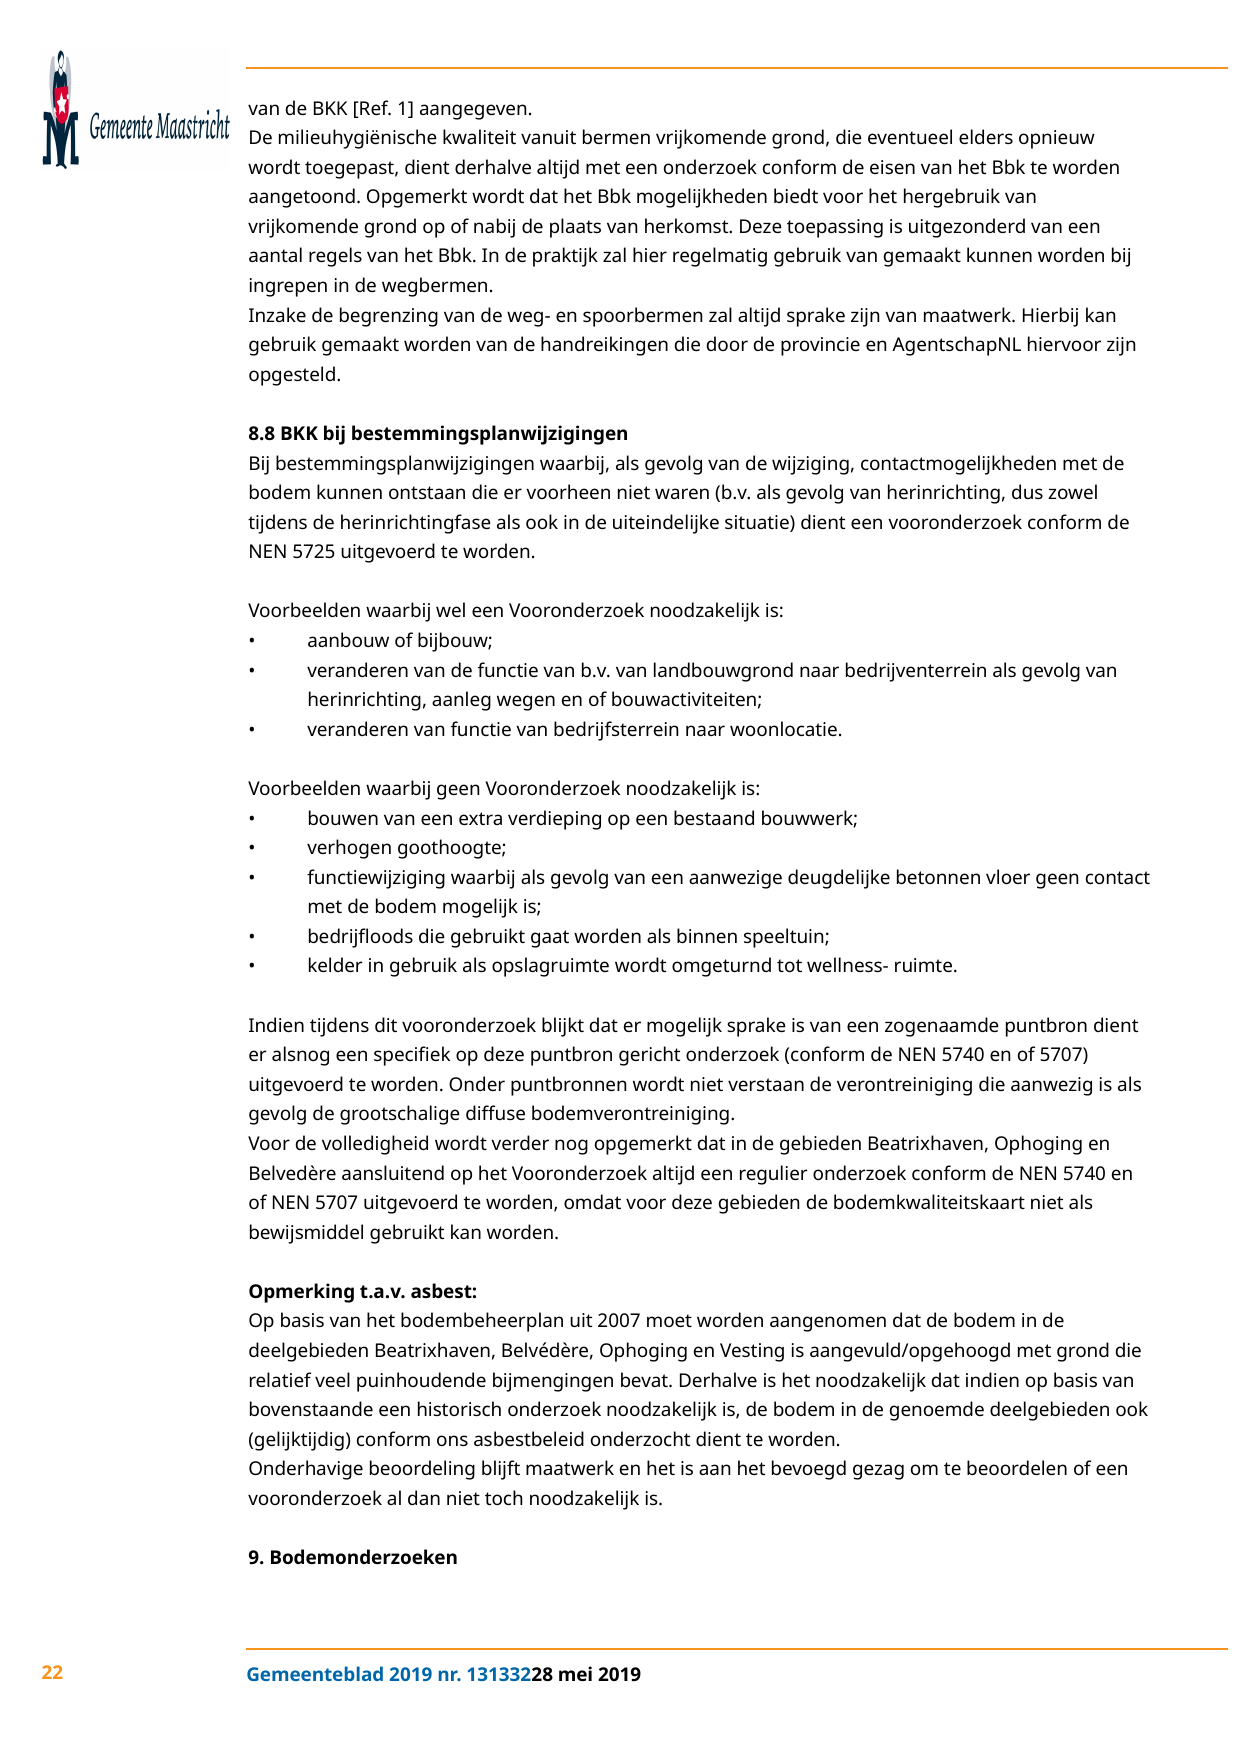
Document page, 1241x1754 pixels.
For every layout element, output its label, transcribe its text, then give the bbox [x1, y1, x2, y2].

text Onderhavige beoordeling blijft maatwerk en het is aan het bevoegd gezag om te beoordelen of een vooronderzoek al dan niet toch noodzakelijk is. [248, 1456, 1152, 1511]
text 9. Bodemonderzoeken [248, 1544, 1152, 1570]
list veranderen van functie van bedrijfsterrein naar woonlocatie. [248, 716, 1152, 742]
text Opmerking t.a.v. asbest: [248, 1278, 1152, 1304]
text De milieuhygiënische kwaliteit vanuit bermen vrijkomende grond, die eventueel elders opnieuw wordt toegepast, dient derhalve altijd met een onderzoek conform de eisen van het Bbk te worden aangetoond. Opgemerkt wordt dat het Bbk mogelijkheden biedt voor het hergebruik van vrijkomende grond op of nabij de plaats van herkomst. Deze toepassing is uitgezonderd van een aantal regels van het Bbk. In de praktijk zal hier regelmatig gebruik van gemaakt kunnen worden bij ingrepen in de wegbermen. [248, 124, 1152, 298]
picture [41, 47, 231, 172]
text Bij bestemmingsplanwijzigingen waarbij, als gevolg van de wijziging, contactmogelijkheden met de bodem kunnen ontstaan die er voorheen niet waren (b.v. als gevolg van herinrichting, dus zowel tijdens de herinrichtingfase als ook in de uiteindelijke situatie) dient een vooronderzoek conform de NEN 5725 uitgevoerd te worden. [248, 450, 1152, 564]
text Voor de volledigheid wordt verder nog opgemerkt dat in de gebieden Beatrixhaven, Ophoging en Belvedère aansluitend op het Vooronderzoek altijd een regulier onderzoek conform de NEN 5740 en of NEN 5707 uitgevoerd te worden, omdat voor deze gebieden de bodemkwaliteitskaart niet als bewijsmiddel gebruikt kan worden. [248, 1130, 1152, 1245]
text 8.8 BKK bij bestemmingsplanwijzigingen [248, 420, 1152, 446]
list aanbouw of bijbouw; [248, 627, 1152, 653]
text van de BKK [Ref. 1] aangegeven. [248, 95, 1152, 121]
text Voorbeelden waarbij geen Vooronderzoek noodzakelijk is: [248, 775, 1152, 801]
text Voorbeelden waarbij wel een Vooronderzoek noodzakelijk is: [248, 598, 1152, 623]
text Inzake de begrenzing van de weg- en spoorbermen zal altijd sprake zijn van maatwerk. Hierbij kan gebruik gemaakt worden van de handreikingen die door de provincie en AgentschapNL hiervoor zijn opgesteld. [248, 302, 1152, 387]
text Indien tijdens dit vooronderzoek blijkt dat er mogelijk sprake is van een zogenaamde puntbron dient er alsnog een specifiek op deze puntbron gericht onderzoek (conform de NEN 5740 en of 5707) uitgevoerd te worden. Onder puntbronnen wordt niet verstaan de verontreiniging die aanwezig is als gevolg de grootschalige diffuse bodemverontreiniging. [248, 1012, 1152, 1126]
list functiewijziging waarbij als gevolg van een aanwezige deugdelijke betonnen vloer geen contact met de bodem mogelijk is; [248, 864, 1152, 919]
text Op basis van het bodembeheerplan uit 2007 moet worden aangenomen dat de bodem in de deelgebieden Beatrixhaven, Belvédère, Ophoging en Vesting is aangevuld/opgehoogd met grond die relatief veel puinhoudende bijmengingen bevat. Derhalve is het noodzakelijk dat indien op basis van bovenstaande een historisch onderzoek noodzakelijk is, de bodem in de genoemde deelgebieden ook (gelijktijdig) conform ons asbestbeleid onderzocht dient te worden. [248, 1308, 1152, 1452]
list veranderen van de functie van b.v. van landbouwgrond naar bedrijventerrein als gevolg van herinrichting, aanleg wegen en of bouwactiviteiten; [248, 657, 1152, 712]
list bedrijfloods die gebruikt gaat worden als binnen speeltuin; [248, 923, 1152, 949]
list verhogen goothoogte; [248, 834, 1152, 860]
list bouwen van een extra verdieping op een bestaand bouwwerk; [248, 805, 1152, 831]
list kelder in gebruik als opslagruimte wordt omgeturnd tot wellness- ruimte. [248, 953, 1152, 978]
